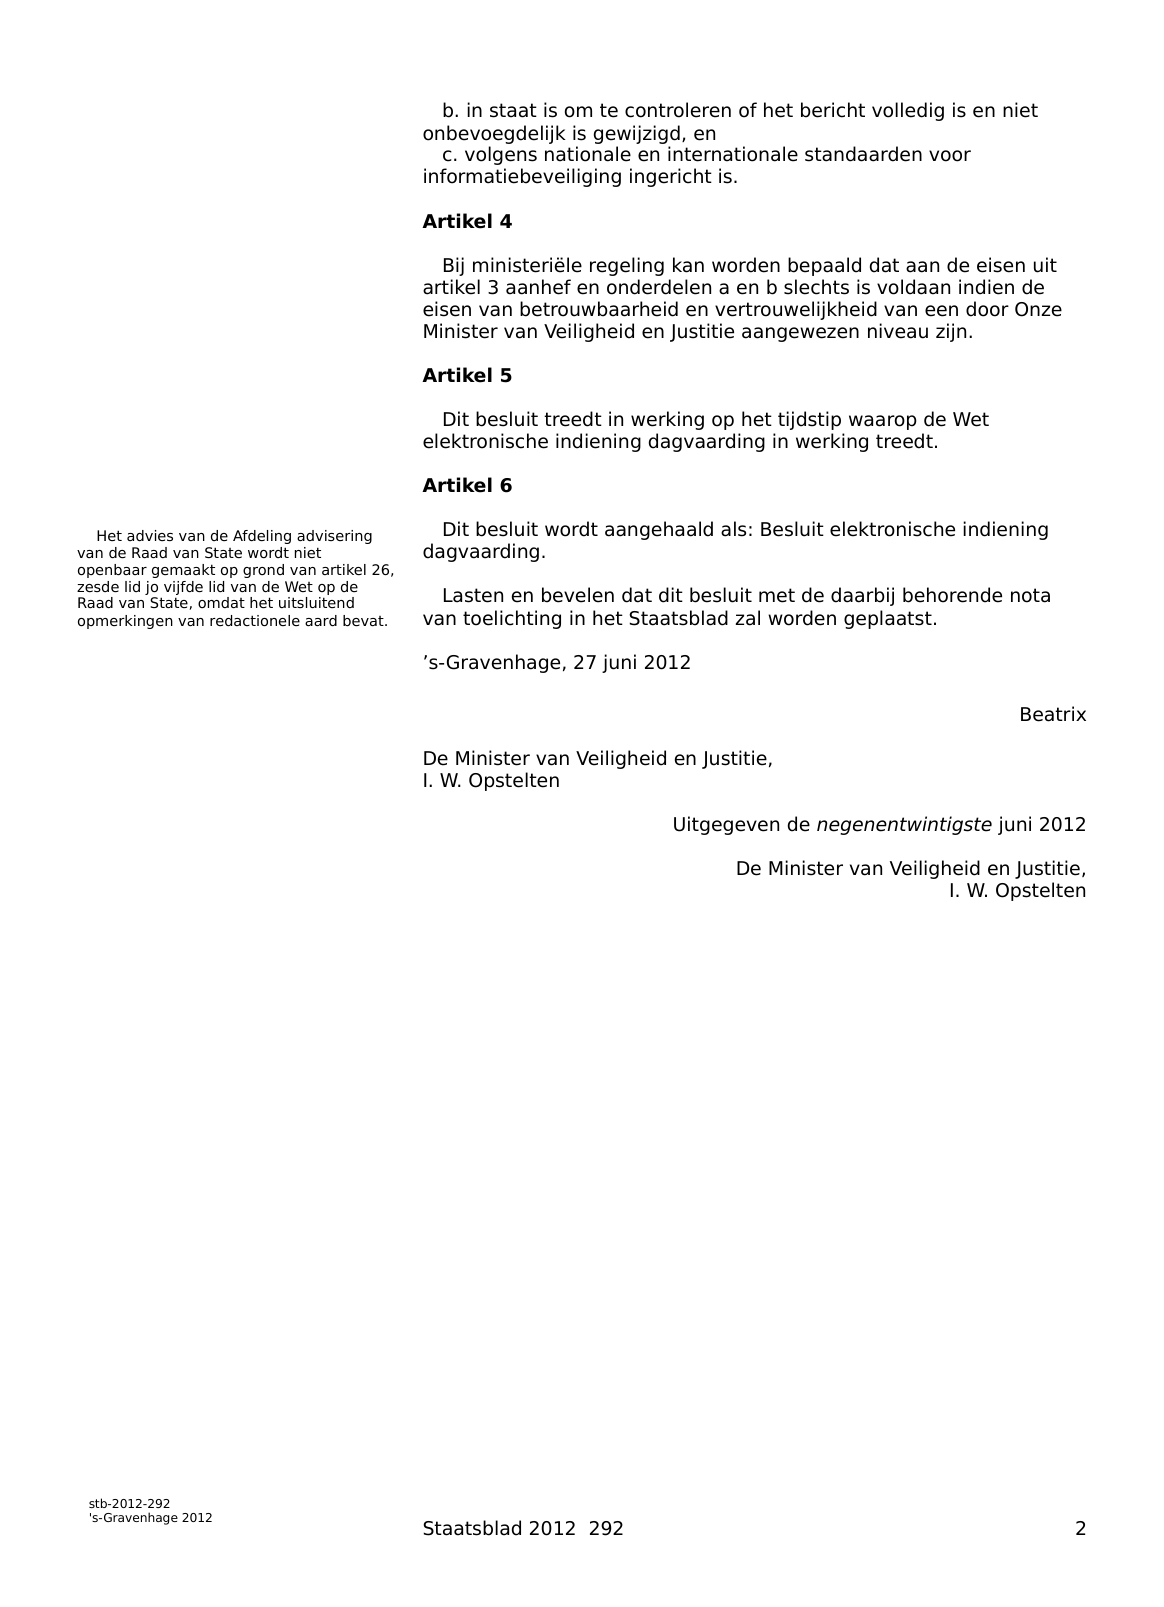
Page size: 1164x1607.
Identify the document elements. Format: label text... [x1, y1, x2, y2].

text ’s-Gravenhage, 27 juni 2012 [422, 652, 1087, 673]
text Beatrix [422, 703, 1087, 726]
subtitle Artikel 5 [422, 365, 1087, 387]
text Het advies van de Afdeling advisering van de Raad van State wordt niet openbaar gemaakt op grond van artikel 26, zesde lid jo vijfde lid van de Wet op de Raad van State, omdat het uitsluitend opmerkingen van redactionele aard bevat. [77, 527, 396, 629]
text Lasten en bevelen dat dit besluit met de daarbij behorende nota van toelichting in het Staatsblad zal worden geplaatst. [422, 585, 1087, 629]
text b. in staat is om te controleren of het bericht volledig is en niet onbevoegdelijk is gewijzigd, en [422, 100, 1087, 144]
text De Minister van Veiligheid en Justitie, I. W. Opstelten [422, 858, 1087, 902]
text Bij ministeriële regeling kan worden bepaald dat aan de eisen uit artikel 3 aanhef en onderdelen a en b slechts is voldaan indien de eisen van betrouwbaarheid en vertrouwelijkheid van een door Onze Minister van Veiligheid en Justitie aangewezen niveau zijn. [422, 255, 1087, 343]
text Dit besluit treedt in werking op het tijdstip waarop de Wet elektronische indiening dagvaarding in werking treedt. [422, 409, 1087, 453]
text De Minister van Veiligheid en Justitie, I. W. Opstelten [422, 748, 1087, 792]
text c. volgens nationale en internationale standaarden voor informatiebeveiliging ingericht is. [422, 144, 1087, 188]
text 's-Gravenhage 2012 [88, 1511, 323, 1525]
subtitle Artikel 4 [422, 211, 1087, 232]
text Dit besluit wordt aangehaald als: Besluit elektronische indiening dagvaarding. [422, 519, 1087, 563]
subtitle Artikel 6 [422, 475, 1087, 497]
text Uitgegeven de negenentwintigste juni 2012 [422, 814, 1087, 836]
text stb-2012-292 [88, 1497, 323, 1511]
